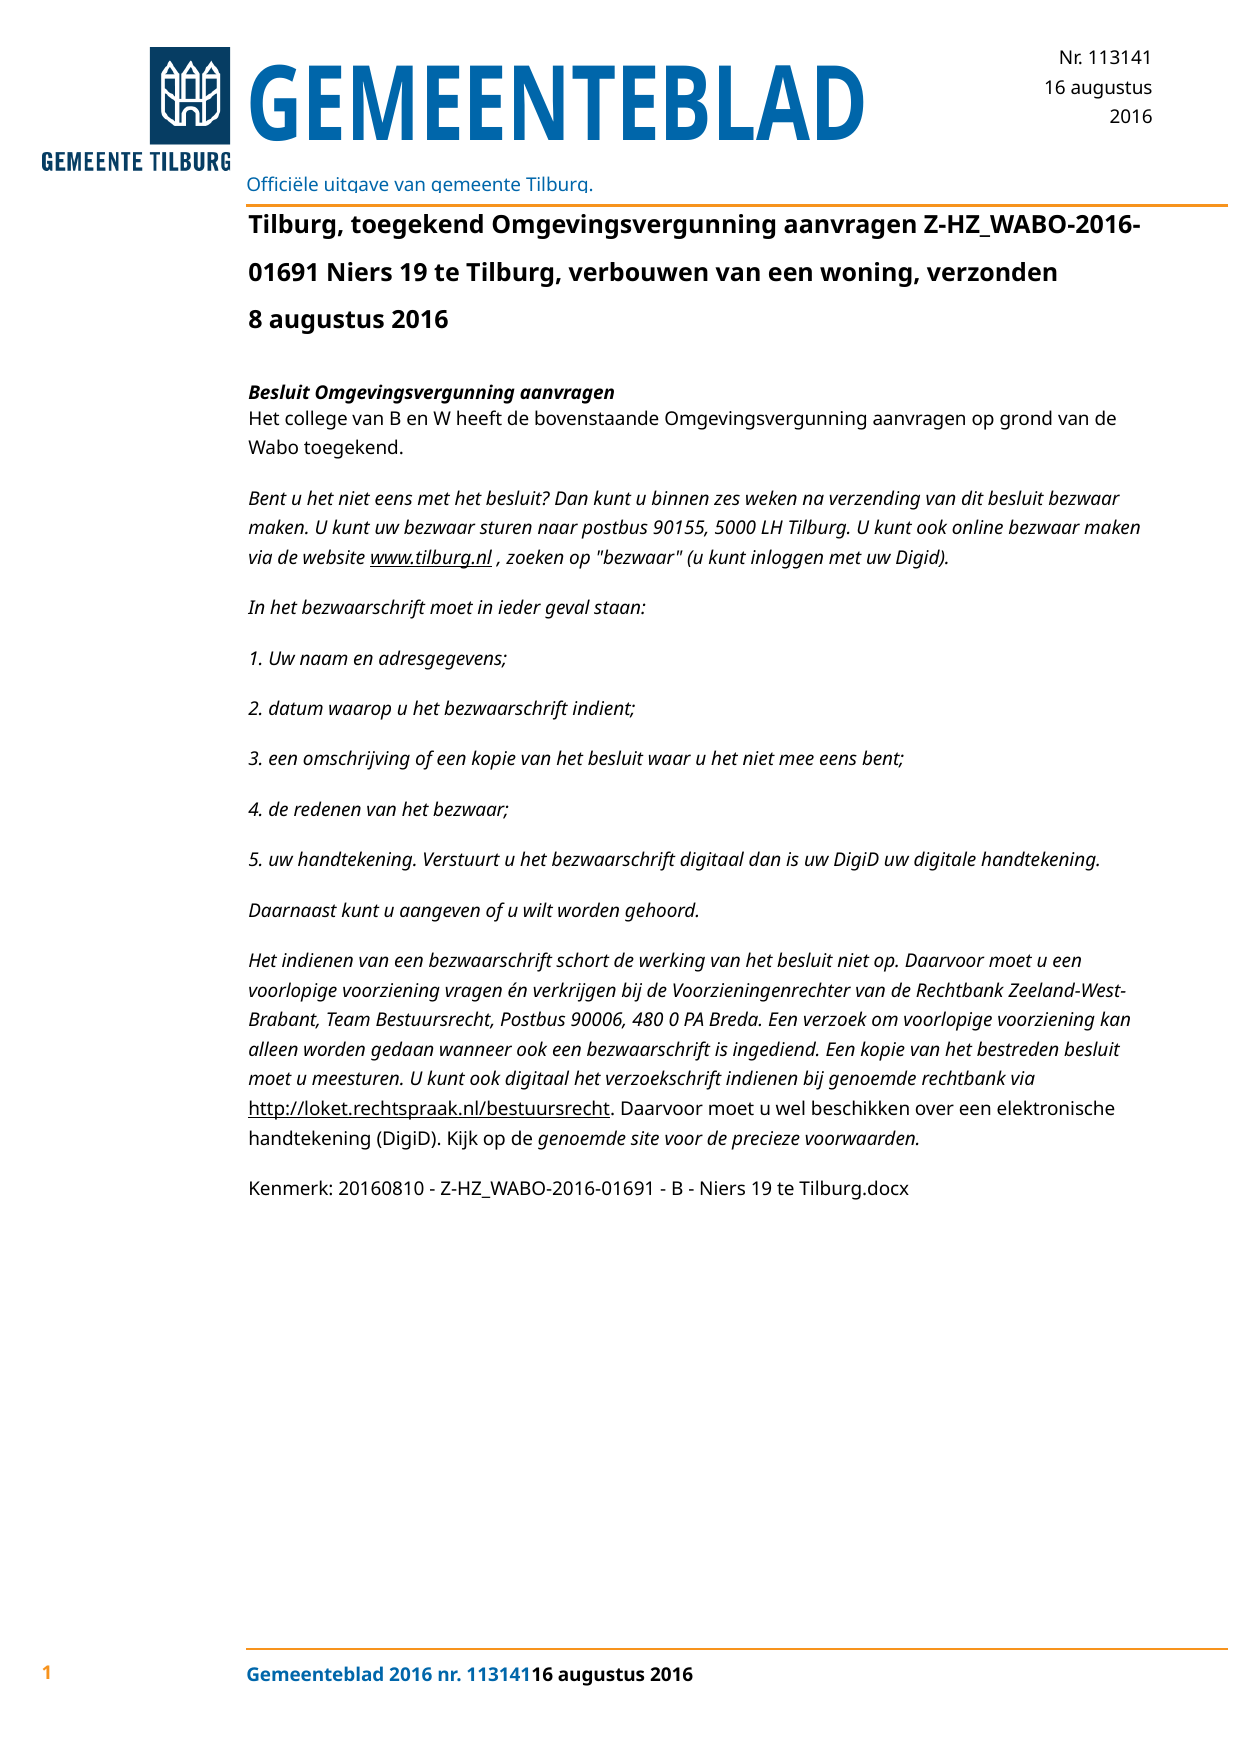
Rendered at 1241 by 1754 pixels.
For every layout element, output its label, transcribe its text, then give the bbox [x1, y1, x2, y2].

text Het college van B en W heeft de bovenstaande Omgevingsvergunning aanvragen op grond van de Wabo toegekend. [248, 405, 1152, 460]
text Kenmerk: 20160810 - Z-HZ_WABO-2016-01691 - B - Niers 19 te Tilburg.docx [248, 1175, 1152, 1201]
text Bent u het niet eens met het besluit? Dan kunt u binnen zes weken na verzending van dit besluit bezwaar maken. U kunt uw bezwaar sturen naar postbus 90155, 5000 LH Tilburg. U kunt ook online bezwaar maken via de website www.tilburg.nl , zoeken op "bezwaar" (u kunt inloggen met uw Digid). [248, 485, 1152, 570]
text Besluit Omgevingsvergunning aanvragen [248, 379, 1152, 405]
text Daarnaast kunt u aangeven of u wilt worden gehoord. [248, 897, 1152, 923]
text Het indienen van een bezwaarschrift schort de werking van het besluit niet op. Daarvoor moet u een voorlopige voorziening vragen én verkrijgen bij de Voorzieningenrechter van de Rechtbank Zeeland-West-Brabant, Team Bestuursrecht, Postbus 90006, 480 0 PA Breda. Een verzoek om voorlopige voorziening kan alleen worden gedaan wanneer ook een bezwaarschrift is ingediend. Een kopie van het bestreden besluit moet u meesturen. U kunt ook digitaal het verzoekschrift indienen bij genoemde rechtbank via http://loket.rechtspraak.nl/bestuursrecht. Daarvoor moet u wel beschikken over een elektronische handtekening (DigiD). Kijk op de genoemde site voor de precieze voorwaarden. [248, 947, 1152, 1151]
text 2. datum waarop u het bezwaarschrift indient; [248, 695, 1152, 721]
text 4. de redenen van het bezwaar; [248, 796, 1152, 822]
text In het bezwaarschrift moet in ieder geval staan: [248, 594, 1152, 620]
text 1. Uw naam en adresgegevens; [248, 645, 1152, 671]
picture [41, 47, 231, 172]
text 5. uw handtekening. Verstuurt u het bezwaarschrift digitaal dan is uw DigiD uw digitale handtekening. [248, 846, 1152, 872]
text Tilburg, toegekend Omgevingsvergunning aanvragen Z-HZ_WABO-2016-01691 Niers 19 te Tilburg, verbouwen van een woning, verzonden 8 augustus 2016 [248, 207, 1152, 336]
text 3. een omschrijving of een kopie van het besluit waar u het niet mee eens bent; [248, 746, 1152, 771]
